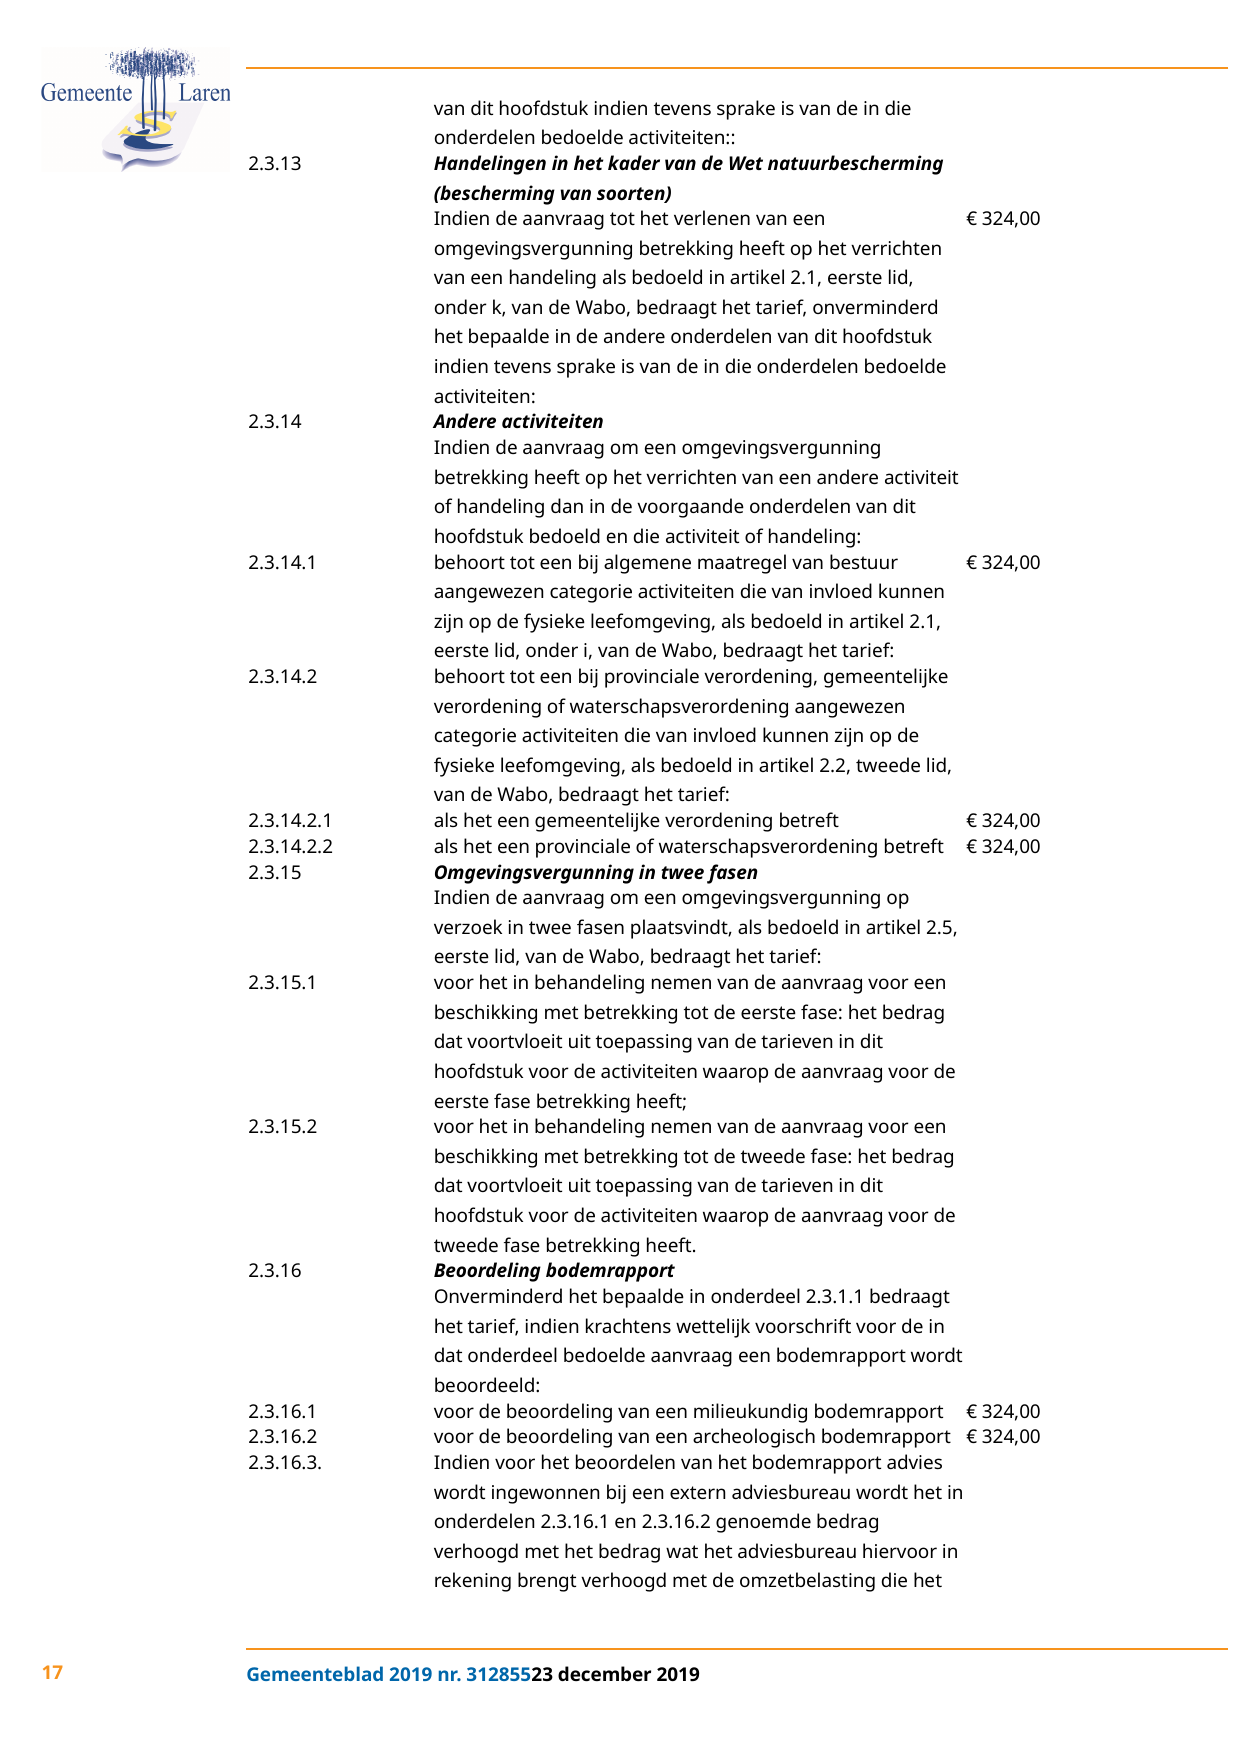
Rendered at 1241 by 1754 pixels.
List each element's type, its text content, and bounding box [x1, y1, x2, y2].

table_cell [248, 434, 433, 549]
table_cell [966, 434, 1152, 549]
table_cell [966, 859, 1152, 884]
table_cell 2.3.14.1 [248, 549, 433, 663]
table_cell voor het in behandeling nemen van de aanvraag voor een beschikking met betrekking tot de eerste fase: het bedrag dat voortvloeit uit toepassing van de tarieven in dit hoofdstuk voor de activiteiten waarop de aanvraag voor de eerste fase betrekking heeft; [434, 970, 966, 1113]
picture [41, 47, 231, 172]
table_cell 2.3.14 [248, 409, 433, 434]
table_cell € 324,00 [966, 833, 1152, 859]
table_cell 2.3.15.1 [248, 970, 433, 1113]
table_cell voor de beoordeling van een archeologisch bodemrapport [434, 1424, 966, 1449]
table_cell 2.3.14.2 [248, 663, 433, 807]
table_cell van dit hoofdstuk indien tevens sprake is van de in die onderdelen bedoelde activiteiten:: [434, 95, 966, 150]
table_cell voor het in behandeling nemen van de aanvraag voor een beschikking met betrekking tot de tweede fase: het bedrag dat voortvloeit uit toepassing van de tarieven in dit hoofdstuk voor de activiteiten waarop de aanvraag voor de tweede fase betrekking heeft. [434, 1114, 966, 1258]
table_cell € 324,00 [966, 549, 1152, 663]
table_cell Indien de aanvraag om een omgevingsvergunning betrekking heeft op het verrichten van een andere activiteit of handeling dan in de voorgaande onderdelen van dit hoofdstuk bedoeld en die activiteit of handeling: [434, 434, 966, 549]
table_cell [966, 1114, 1152, 1258]
table_cell 2.3.16.2 [248, 1424, 433, 1449]
table_cell Handelingen in het kader van de Wet natuurbescherming (bescherming van soorten) [434, 150, 966, 205]
table_cell 2.3.14.2.2 [248, 833, 433, 859]
table_cell Indien voor het beoordelen van het bodemrapport advies wordt ingewonnen bij een extern adviesbureau wordt het in onderdelen 2.3.16.1 en 2.3.16.2 genoemde bedrag verhoogd met het bedrag wat het adviesbureau hiervoor in rekening brengt verhoogd met de omzetbelasting die het [434, 1449, 966, 1593]
table_cell [966, 95, 1152, 150]
table_cell 2.3.16.1 [248, 1398, 433, 1423]
table_cell [966, 1283, 1152, 1398]
table_cell 2.3.13 [248, 150, 433, 205]
table_cell 2.3.16.3. [248, 1449, 433, 1593]
table_cell [248, 205, 433, 409]
table_cell Andere activiteiten [434, 409, 966, 434]
table_cell Onverminderd het bepaalde in onderdeel 2.3.1.1 bedraagt het tarief, indien krachtens wettelijk voorschrift voor de in dat onderdeel bedoelde aanvraag een bodemrapport wordt beoordeeld: [434, 1283, 966, 1398]
table_cell € 324,00 [966, 808, 1152, 833]
table_cell [248, 1283, 433, 1398]
table_cell behoort tot een bij provinciale verordening, gemeentelijke verordening of waterschapsverordening aangewezen categorie activiteiten die van invloed kunnen zijn op de fysieke leefomgeving, als bedoeld in artikel 2.2, tweede lid, van de Wabo, bedraagt het tarief: [434, 663, 966, 807]
table_cell € 324,00 [966, 205, 1152, 409]
table_cell [966, 409, 1152, 434]
table_cell Indien de aanvraag om een omgevingsvergunning op verzoek in twee fasen plaatsvindt, als bedoeld in artikel 2.5, eerste lid, van de Wabo, bedraagt het tarief: [434, 885, 966, 969]
table_cell Indien de aanvraag tot het verlenen van een omgevingsvergunning betrekking heeft op het verrichten van een handeling als bedoeld in artikel 2.1, eerste lid, onder k, van de Wabo, bedraagt het tarief, onverminderd het bepaalde in de andere onderdelen van dit hoofdstuk indien tevens sprake is van de in die onderdelen bedoelde activiteiten: [434, 205, 966, 409]
table_cell 2.3.16 [248, 1258, 433, 1283]
table_cell € 324,00 [966, 1424, 1152, 1449]
table_cell [248, 885, 433, 969]
table_cell [966, 1258, 1152, 1283]
table_cell [966, 970, 1152, 1113]
table_cell Beoordeling bodemrapport [434, 1258, 966, 1283]
table_cell [966, 150, 1152, 205]
table_cell Omgevingsvergunning in twee fasen [434, 859, 966, 884]
table_cell voor de beoordeling van een milieukundig bodemrapport [434, 1398, 966, 1423]
table_cell als het een provinciale of waterschapsverordening betreft [434, 833, 966, 859]
table_cell 2.3.15.2 [248, 1114, 433, 1258]
table_cell [966, 663, 1152, 807]
table_cell € 324,00 [966, 1398, 1152, 1423]
table_cell behoort tot een bij algemene maatregel van bestuur aangewezen categorie activiteiten die van invloed kunnen zijn op de fysieke leefomgeving, als bedoeld in artikel 2.1, eerste lid, onder i, van de Wabo, bedraagt het tarief: [434, 549, 966, 663]
table_cell 2.3.14.2.1 [248, 808, 433, 833]
table_cell [966, 885, 1152, 969]
table_cell als het een gemeentelijke verordening betreft [434, 808, 966, 833]
table_cell [248, 95, 433, 150]
table_cell [966, 1449, 1152, 1593]
table_cell 2.3.15 [248, 859, 433, 884]
